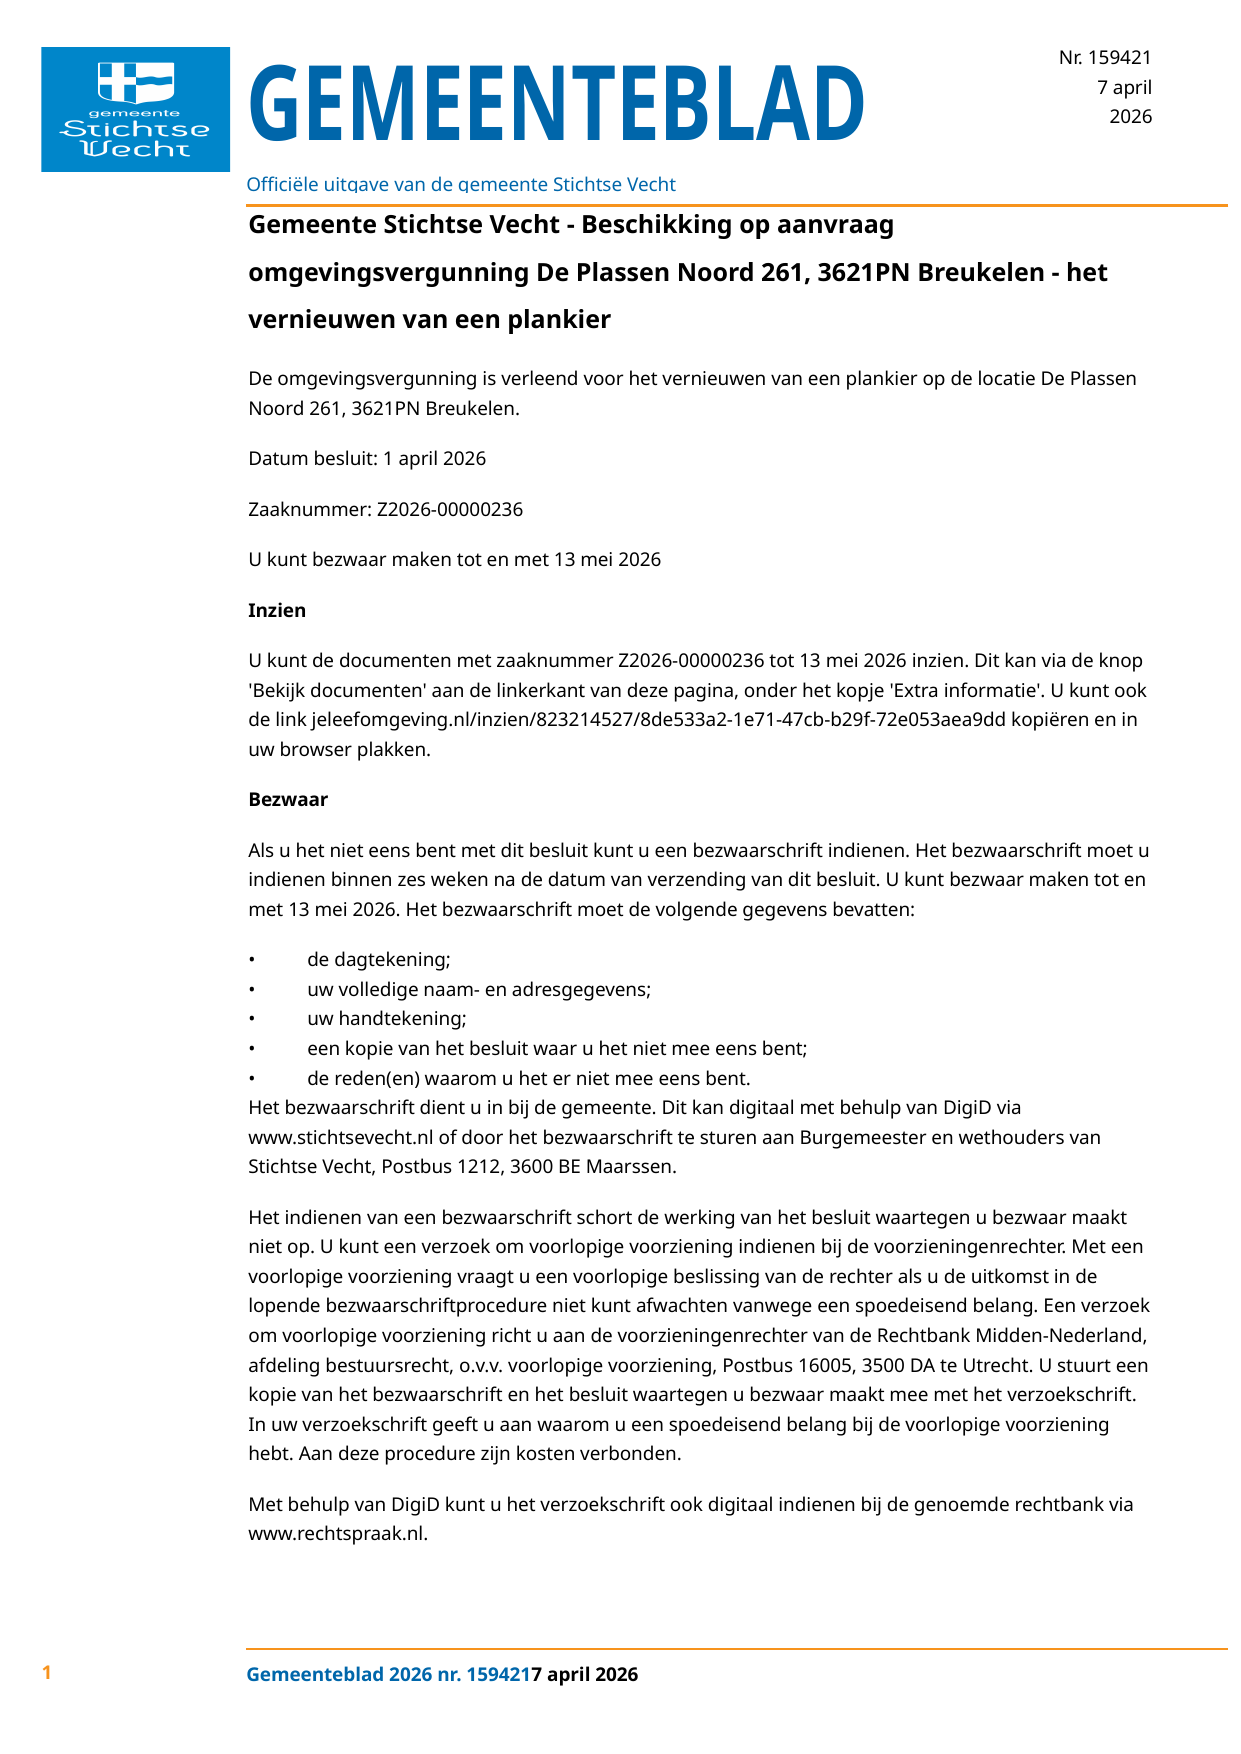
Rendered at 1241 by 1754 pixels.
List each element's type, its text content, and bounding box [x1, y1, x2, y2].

picture [137, 63, 174, 103]
picture [99, 63, 135, 101]
text De omgevingsvergunning is verleend voor het vernieuwen van een plankier op de locatie De Plassen Noord 261, 3621PN Breukelen. [248, 366, 1152, 421]
text Inzien [248, 597, 1152, 622]
list uw volledige naam- en adresgegevens; [248, 976, 1152, 1002]
text U kunt bezwaar maken tot en met 13 mei 2026 [248, 546, 1152, 572]
list de reden(en) waarom u het er niet mee eens bent. [248, 1065, 1152, 1090]
text Met behulp van DigiD kunt u het verzoekschrift ook digitaal indienen bij de genoemde rechtbank via www.rechtspraak.nl. [248, 1491, 1152, 1546]
list een kopie van het besluit waar u het niet mee eens bent; [248, 1035, 1152, 1061]
text Datum besluit: 1 april 2026 [248, 446, 1152, 471]
text Als u het niet eens bent met dit besluit kunt u een bezwaarschrift indienen. Het bezwaarschrift moet u indienen binnen zes weken na de datum van verzending van dit besluit. U kunt bezwaar maken tot en met 13 mei 2026. Het bezwaarschrift moet de volgende gegevens bevatten: [248, 837, 1152, 922]
text Gemeente Stichtse Vecht - Beschikking op aanvraag omgevingsvergunning De Plassen Noord 261, 3621PN Breukelen - het vernieuwen van een plankier [248, 207, 1152, 336]
text Het indienen van een bezwaarschrift schort de werking van het besluit waartegen u bezwaar maakt niet op. U kunt een verzoek om voorlopige voorziening indienen bij de voorzieningenrechter. Met een voorlopige voorziening vraagt u een voorlopige beslissing van de rechter als u de uitkomst in de lopende bezwaarschriftprocedure niet kunt afwachten vanwege een spoedeisend belang. Een verzoek om voorlopige voorziening richt u aan de voorzieningenrechter van de Rechtbank Midden-Nederland, afdeling bestuursrecht, o.v.v. voorlopige voorziening, Postbus 16005, 3500 DA te Utrecht. U stuurt een kopie van het bezwaarschrift en het besluit waartegen u bezwaar maakt mee met het verzoekschrift. In uw verzoekschrift geeft u aan waarom u een spoedeisend belang bij de voorlopige voorziening hebt. Aan deze procedure zijn kosten verbonden. [248, 1204, 1152, 1466]
text Bezwaar [248, 786, 1152, 812]
text Zaaknummer: Z2026-00000236 [248, 496, 1152, 522]
text Het bezwaarschrift dient u in bij de gemeente. Dit kan digitaal met behulp van DigiD via www.stichtsevecht.nl of door het bezwaarschrift te sturen aan Burgemeester en wethouders van Stichtse Vecht, Postbus 1212, 3600 BE Maarssen. [248, 1094, 1152, 1179]
list de dagtekening; [248, 946, 1152, 972]
text U kunt de documenten met zaaknummer Z2026-00000236 tot 13 mei 2026 inzien. Dit kan via de knop 'Bekijk documenten' aan de linkerkant van deze pagina, onder het kopje 'Extra informatie'. U kunt ook de link jeleefomgeving.nl/inzien/823214527/8de533a2-1e71-47cb-b29f-72e053aea9dd kopiëren en in uw browser plakken. [248, 647, 1152, 762]
list uw handtekening; [248, 1006, 1152, 1031]
